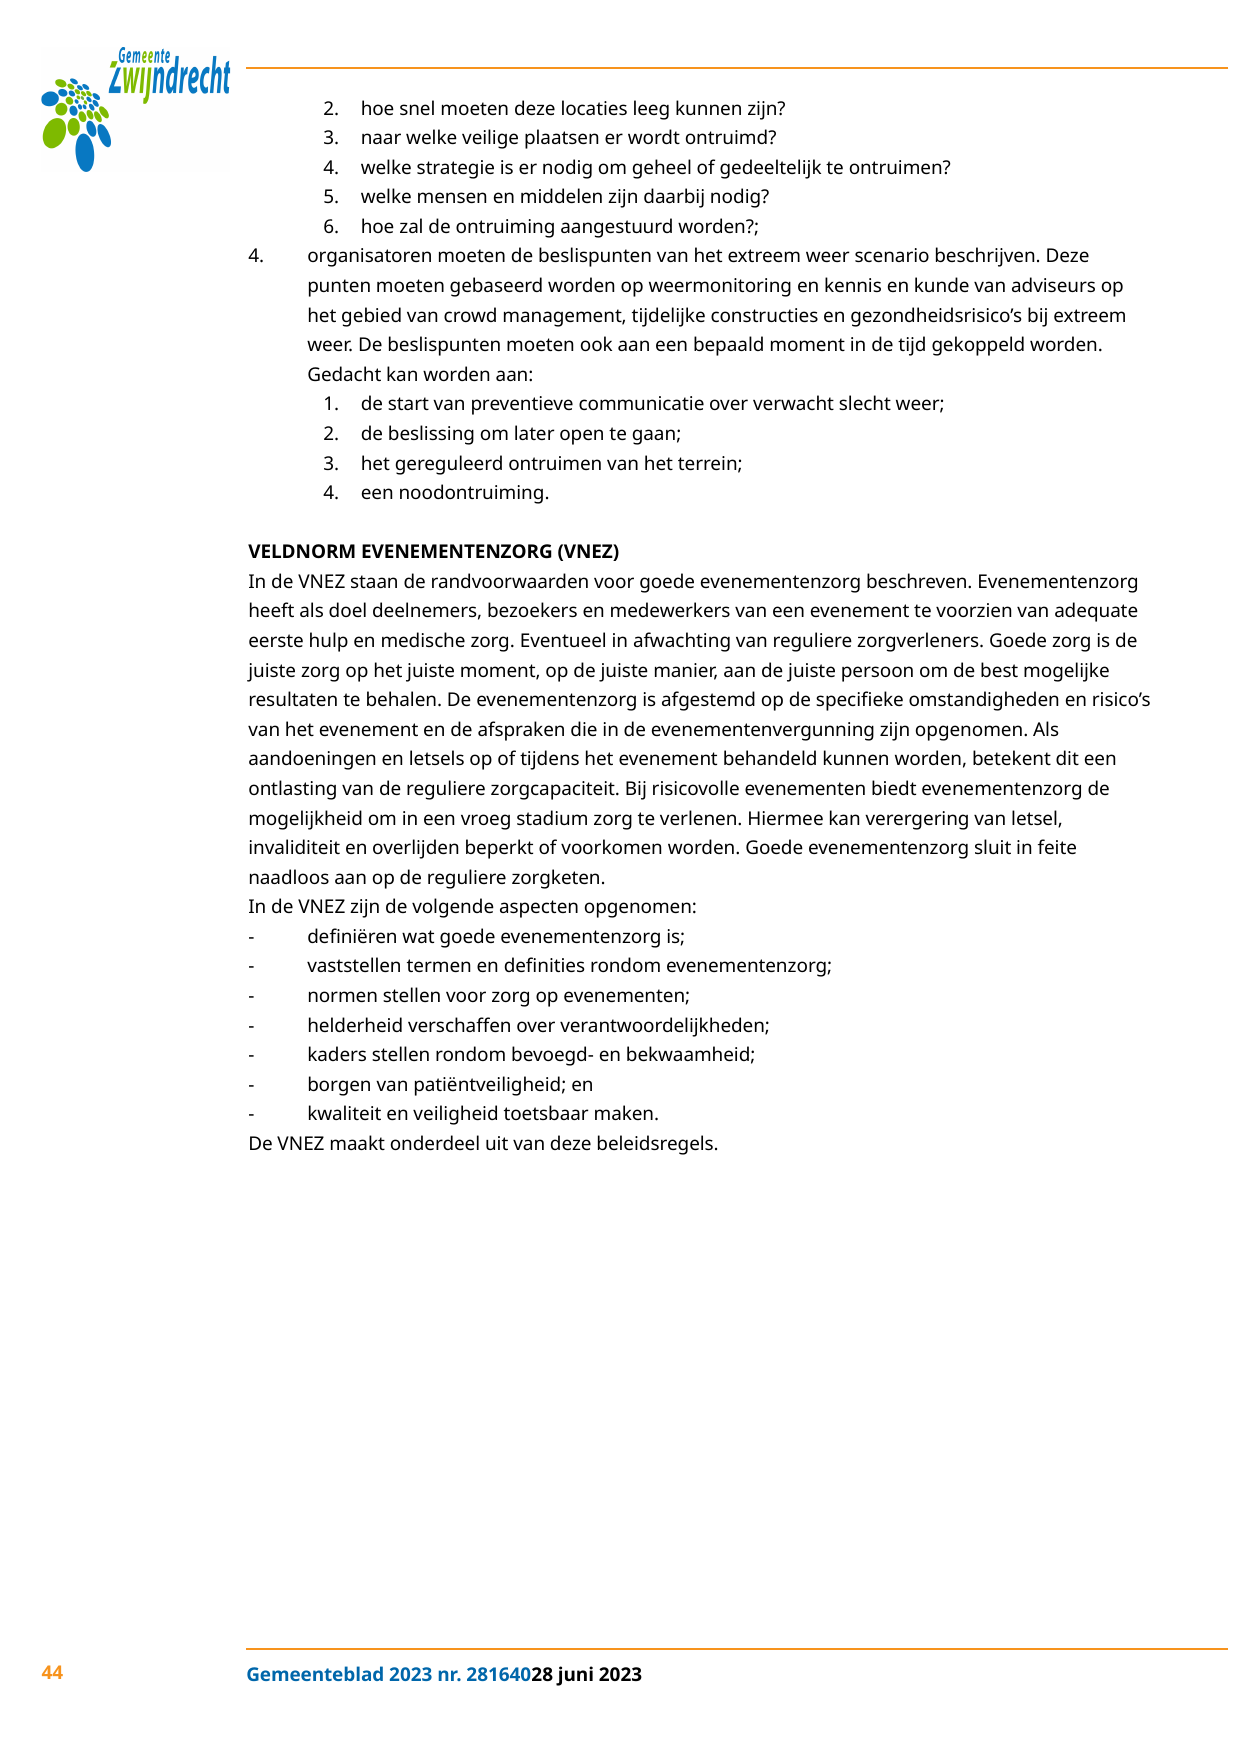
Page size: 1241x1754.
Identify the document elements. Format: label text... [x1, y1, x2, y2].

list definiëren wat goede evenementenzorg is; [248, 923, 1152, 949]
text VELDNORM EVENEMENTENZORG (VNEZ) [248, 538, 1152, 564]
list hoe zal de ontruiming aangestuurd worden?; [323, 213, 1152, 239]
text In de VNEZ staan de randvoorwaarden voor goede evenementenzorg beschreven. Evenementenzorg heeft als doel deelnemers, bezoekers en medewerkers van een evenement te voorzien van adequate eerste hulp en medische zorg. Eventueel in afwachting van reguliere zorgverleners. Goede zorg is de juiste zorg op het juiste moment, op de juiste manier, aan de juiste persoon om de best mogelijke resultaten te behalen. De evenementenzorg is afgestemd op de specifieke omstandigheden en risico’s van het evenement en de afspraken die in de evenementenvergunning zijn opgenomen. Als aandoeningen en letsels op of tijdens het evenement behandeld kunnen worden, betekent dit een ontlasting van de reguliere zorgcapaciteit. Bij risicovolle evenementen biedt evenementenzorg de mogelijkheid om in een vroeg stadium zorg te verlenen. Hiermee kan verergering van letsel, invaliditeit en overlijden beperkt of voorkomen worden. Goede evenementenzorg sluit in feite naadloos aan op de reguliere zorgketen. [248, 568, 1152, 890]
picture [41, 47, 231, 172]
list welke strategie is er nodig om geheel of gedeeltelijk te ontruimen? [323, 154, 1152, 180]
list helderheid verschaffen over verantwoordelijkheden; [248, 1012, 1152, 1038]
list de beslissing om later open te gaan; [323, 420, 1152, 446]
list normen stellen voor zorg op evenementen; [248, 982, 1152, 1008]
list organisatoren moeten de beslispunten van het extreem weer scenario beschrijven. Deze punten moeten gebaseerd worden op weermonitoring en kennis en kunde van adviseurs op het gebied van crowd management, tijdelijke constructies en gezondheidsrisico’s bij extreem weer. De beslispunten moeten ook aan een bepaald moment in de tijd gekoppeld worden. Gedacht kan worden aan: [248, 243, 1152, 387]
list vaststellen termen en definities rondom evenementenzorg; [248, 953, 1152, 978]
text In de VNEZ zijn de volgende aspecten opgenomen: [248, 893, 1152, 919]
list een noodontruiming. [323, 479, 1152, 505]
text De VNEZ maakt onderdeel uit van deze beleidsregels. [248, 1130, 1152, 1156]
list het gereguleerd ontruimen van het terrein; [323, 450, 1152, 476]
list kwaliteit en veiligheid toetsbaar maken. [248, 1101, 1152, 1126]
list kaders stellen rondom bevoegd- en bekwaamheid; [248, 1041, 1152, 1067]
list naar welke veilige plaatsen er wordt ontruimd? [323, 124, 1152, 150]
list hoe snel moeten deze locaties leeg kunnen zijn? [323, 95, 1152, 121]
list de start van preventieve communicatie over verwacht slecht weer; [323, 391, 1152, 416]
list borgen van patiëntveiligheid; en [248, 1071, 1152, 1097]
list welke mensen en middelen zijn daarbij nodig? [323, 183, 1152, 209]
